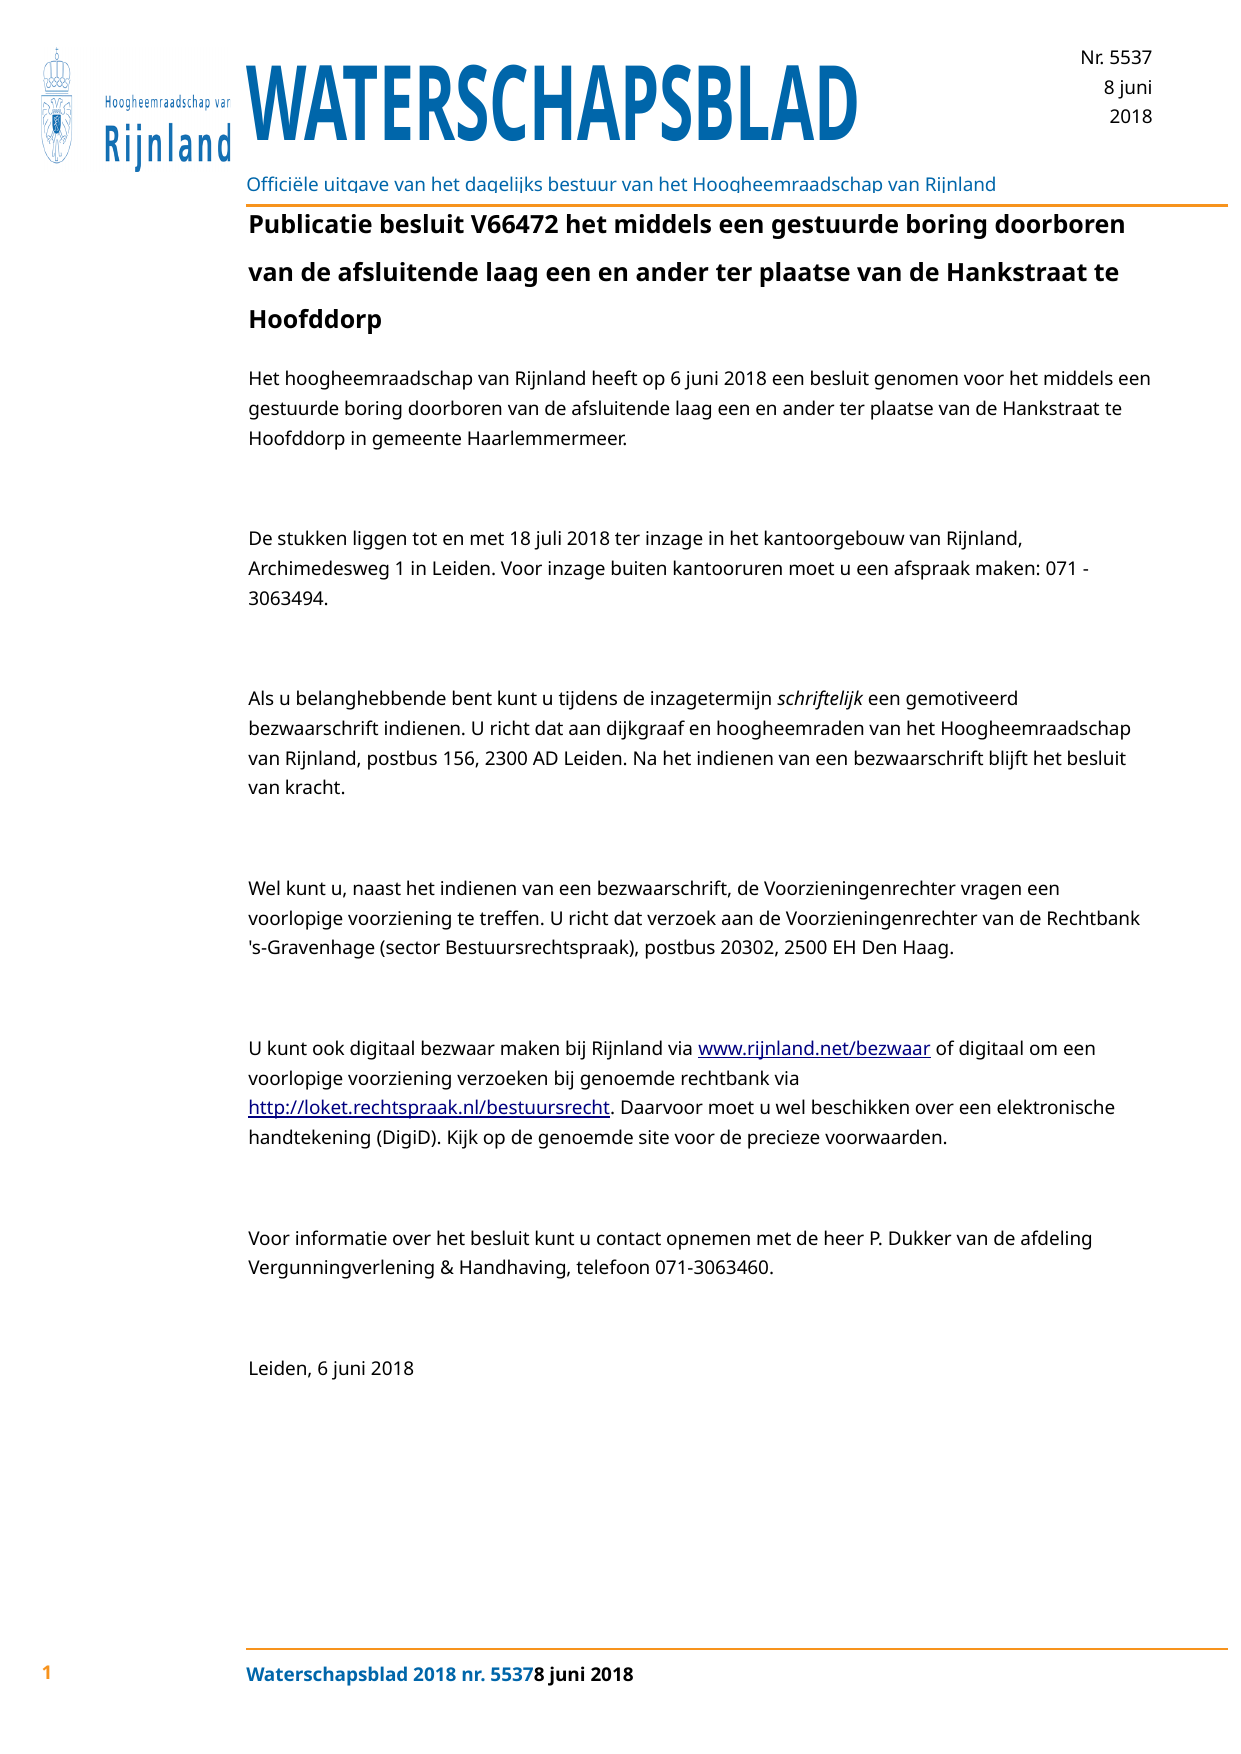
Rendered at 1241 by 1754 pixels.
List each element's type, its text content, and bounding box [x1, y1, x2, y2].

text De stukken liggen tot en met 18 juli 2018 ter inzage in het kantoorgebouw van Rijnland, Archimedesweg 1 in Leiden. Voor inzage buiten kantooruren moet u een afspraak maken: 071 - 3063494. [248, 526, 1152, 610]
text Als u belanghebbende bent kunt u tijdens de inzagetermijn schriftelijk een gemotiveerd bezwaarschrift indienen. U richt dat aan dijkgraaf en hoogheemraden van het Hoogheemraadschap van Rijnland, postbus 156, 2300 AD Leiden. Na het indienen van een bezwaarschrift blijft het besluit van kracht. [248, 686, 1152, 800]
text Publicatie besluit V66472 het middels een gestuurde boring doorboren van de afsluitende laag een en ander ter plaatse van de Hankstraat te Hoofddorp [248, 207, 1152, 336]
picture [41, 47, 231, 172]
text Wel kunt u, naast het indienen van een bezwaarschrift, de Voorzieningenrechter vragen een voorlopige voorziening te treffen. U richt dat verzoek aan de Voorzieningenrechter van de Rechtbank 's-Gravenhage (sector Bestuursrechtspraak), postbus 20302, 2500 EH Den Haag. [248, 875, 1152, 960]
text U kunt ook digitaal bezwaar maken bij Rijnland via www.rijnland.net/bezwaar of digitaal om een voorlopige voorziening verzoeken bij genoemde rechtbank via http://loket.rechtspraak.nl/bestuursrecht. Daarvoor moet u wel beschikken over een elektronische handtekening (DigiD). Kijk op de genoemde site voor de precieze voorwaarden. [248, 1035, 1152, 1149]
text Voor informatie over het besluit kunt u contact opnemen met de heer P. Dukker van de afdeling Vergunningverlening & Handhaving, telefoon 071-3063460. [248, 1225, 1152, 1280]
text Het hoogheemraadschap van Rijnland heeft op 6 juni 2018 een besluit genomen voor het middels een gestuurde boring doorboren van de afsluitende laag een en ander ter plaatse van de Hankstraat te Hoofddorp in gemeente Haarlemmermeer. [248, 366, 1152, 450]
text Leiden, 6 juni 2018 [248, 1355, 1152, 1381]
